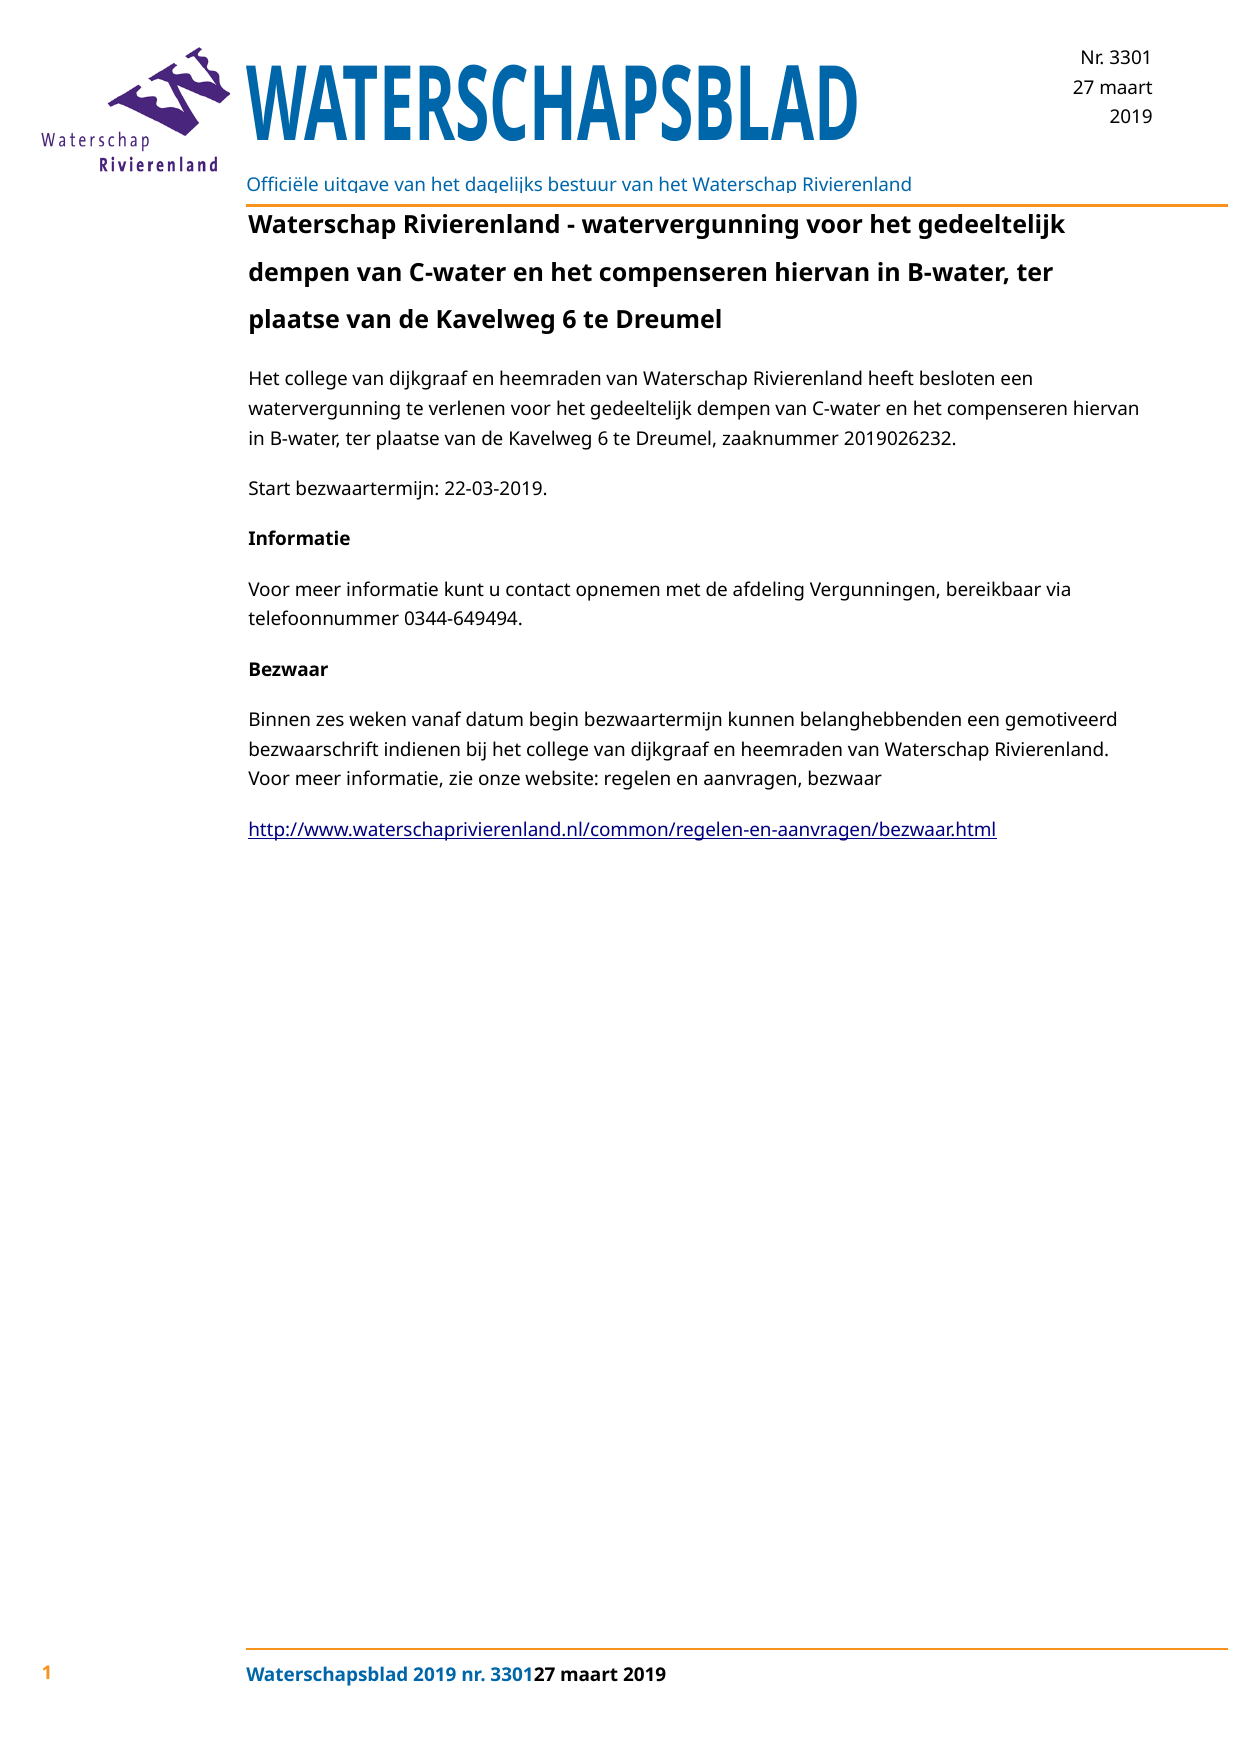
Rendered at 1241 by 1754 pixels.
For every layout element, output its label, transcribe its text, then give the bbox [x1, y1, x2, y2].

text Informatie [248, 526, 1152, 551]
text Waterschap Rivierenland - watervergunning voor het gedeeltelijk dempen van C-water en het compenseren hiervan in B-water, ter plaatse van de Kavelweg 6 te Dreumel [248, 207, 1152, 336]
text Bezwaar [248, 656, 1152, 682]
text Het college van dijkgraaf en heemraden van Waterschap Rivierenland heeft besloten een watervergunning te verlenen voor het gedeeltelijk dempen van C-water en het compenseren hiervan in B-water, ter plaatse van de Kavelweg 6 te Dreumel, zaaknummer 2019026232. [248, 366, 1152, 450]
picture [41, 47, 231, 172]
text http://www.waterschaprivierenland.nl/common/regelen-en-aanvragen/bezwaar.html [248, 816, 1152, 842]
text Start bezwaartermijn: 22-03-2019. [248, 475, 1152, 501]
text Binnen zes weken vanaf datum begin bezwaartermijn kunnen belanghebbenden een gemotiveerd bezwaarschrift indienen bij het college van dijkgraaf en heemraden van Waterschap Rivierenland. Voor meer informatie, zie onze website: regelen en aanvragen, bezwaar [248, 706, 1152, 791]
text Voor meer informatie kunt u contact opnemen met de afdeling Vergunningen, bereikbaar via telefoonnummer 0344-649494. [248, 576, 1152, 631]
